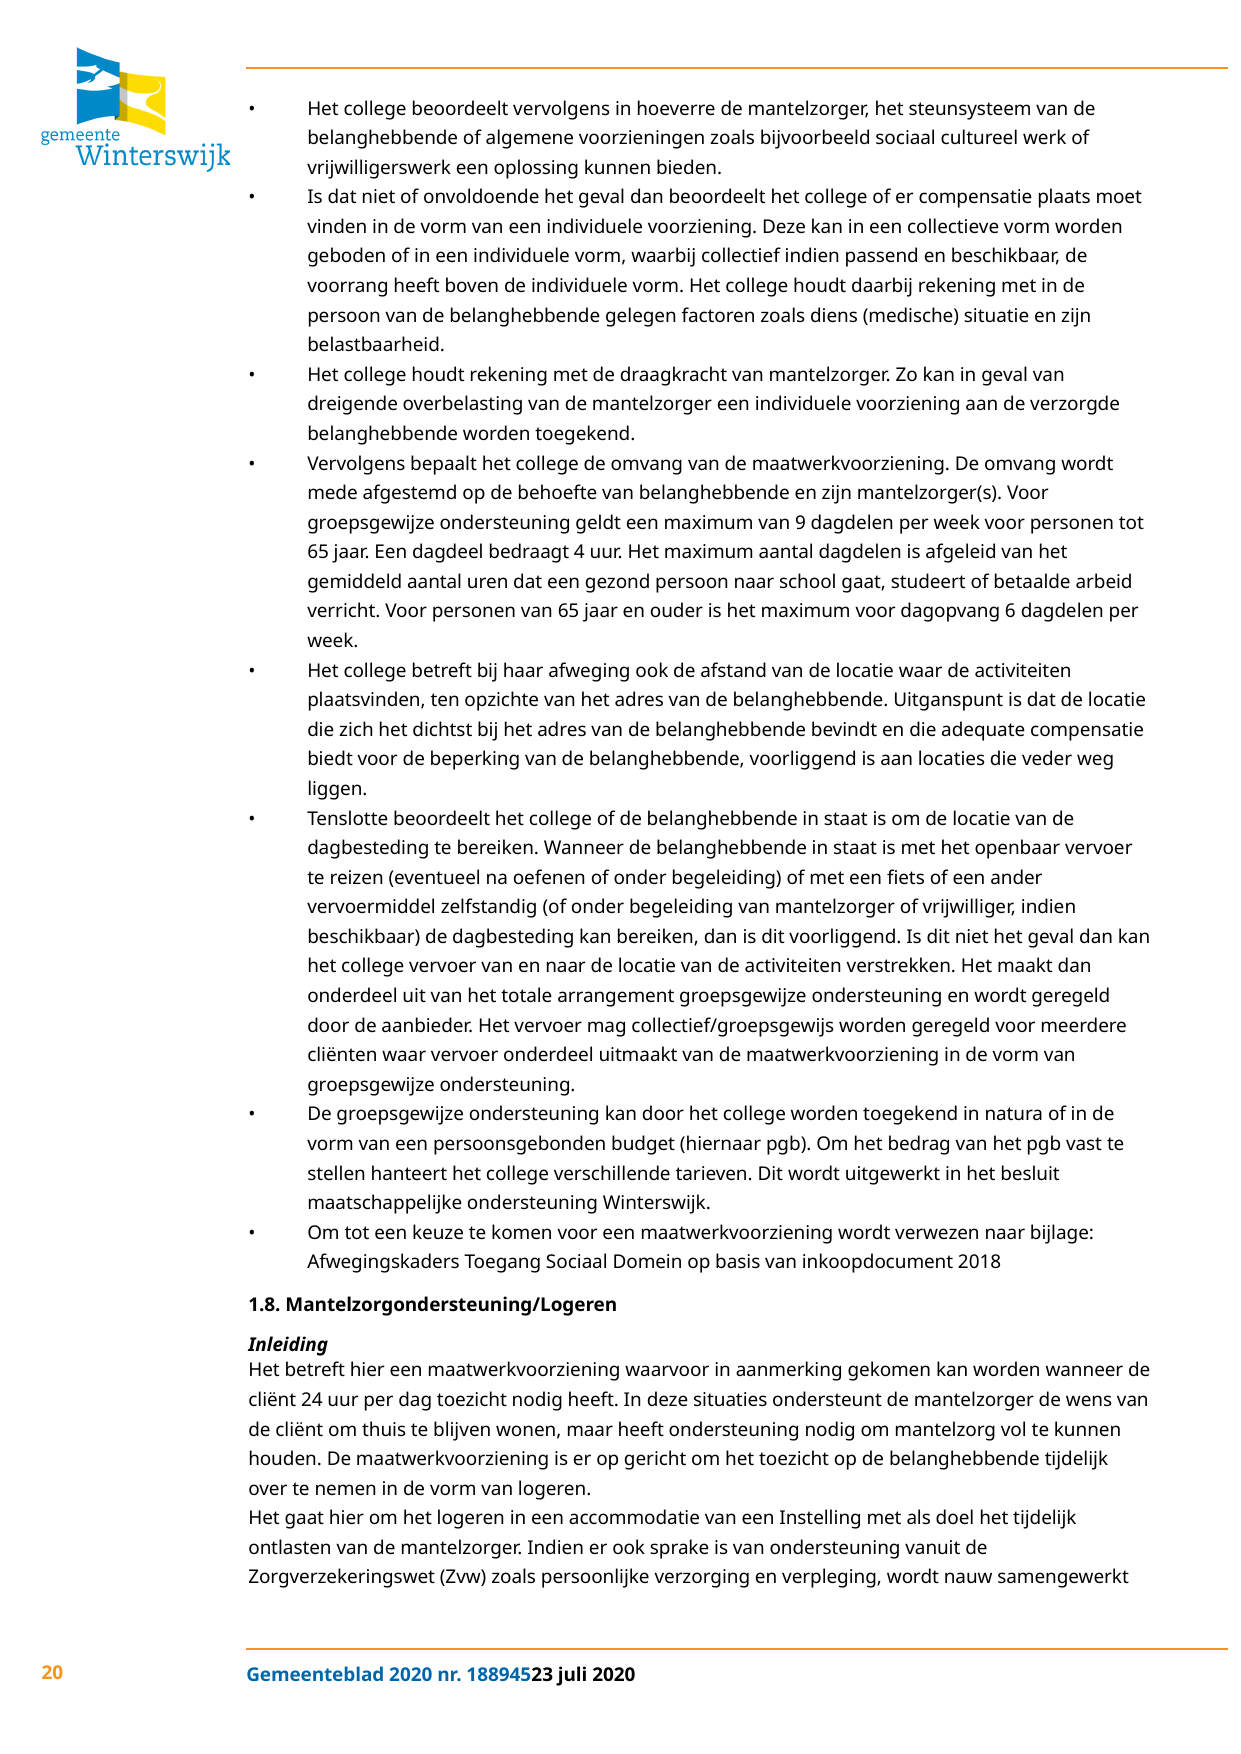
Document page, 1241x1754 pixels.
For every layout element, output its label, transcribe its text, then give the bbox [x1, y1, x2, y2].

list Om tot een keuze te komen voor een maatwerkvoorziening wordt verwezen naar bijlage: Afwegingskaders Toegang Sociaal Domein op basis van inkoopdocument 2018 [248, 1219, 1152, 1274]
picture [41, 47, 231, 172]
text Het betreft hier een maatwerkvoorziening waarvoor in aanmerking gekomen kan worden wanneer de cliënt 24 uur per dag toezicht nodig heeft. In deze situaties ondersteunt de mantelzorger de wens van de cliënt om thuis te blijven wonen, maar heeft ondersteuning nodig om mantelzorg vol te kunnen houden. De maatwerkvoorziening is er op gericht om het toezicht op de belanghebbende tijdelijk over te nemen in de vorm van logeren. [248, 1357, 1152, 1501]
picture [225, 153, 231, 162]
list De groepsgewijze ondersteuning kan door het college worden toegekend in natura of in de vorm van een persoonsgebonden budget (hiernaar pgb). Om het bedrag van het pgb vast te stellen hanteert het college verschillende tarieven. Dit wordt uitgewerkt in het besluit maatschappelijke ondersteuning Winterswijk. [248, 1101, 1152, 1215]
text Het gaat hier om het logeren in een accommodatie van een Instelling met als doel het tijdelijk ontlasten van de mantelzorger. Indien er ook sprake is van ondersteuning vanuit de Zorgverzekeringswet (Zvw) zoals persoonlijke verzorging en verpleging, wordt nauw samengewerkt [248, 1504, 1152, 1589]
list Tenslotte beoordeelt het college of de belanghebbende in staat is om de locatie van de dagbesteding te bereiken. Wanneer de belanghebbende in staat is met het openbaar vervoer te reizen (eventueel na oefenen of onder begeleiding) of met een fiets of een ander vervoermiddel zelfstandig (of onder begeleiding van mantelzorger of vrijwilliger, indien beschikbaar) de dagbesteding kan bereiken, dan is dit voorliggend. Is dit niet het geval dan kan het college vervoer van en naar de locatie van de activiteiten verstrekken. Het maakt dan onderdeel uit van het totale arrangement groepsgewijze ondersteuning en wordt geregeld door de aanbieder. Het vervoer mag collectief/groepsgewijs worden geregeld voor meerdere cliënten waar vervoer onderdeel uitmaakt van de maatwerkvoorziening in de vorm van groepsgewijze ondersteuning. [248, 805, 1152, 1097]
text Inleiding [248, 1331, 1152, 1357]
text 1.8. Mantelzorgondersteuning/Logeren [248, 1292, 1152, 1317]
list Vervolgens bepaalt het college de omvang van de maatwerkvoorziening. De omvang wordt mede afgestemd op de behoefte van belanghebbende en zijn mantelzorger(s). Voor groepsgewijze ondersteuning geldt een maximum van 9 dagdelen per week voor personen tot 65 jaar. Een dagdeel bedraagt 4 uur. Het maximum aantal dagdelen is afgeleid van het gemiddeld aantal uren dat een gezond persoon naar school gaat, studeert of betaalde arbeid verricht. Voor personen van 65 jaar en ouder is het maximum voor dagopvang 6 dagdelen per week. [248, 450, 1152, 653]
list Het college betreft bij haar afweging ook de afstand van de locatie waar de activiteiten plaatsvinden, ten opzichte van het adres van de belanghebbende. Uitganspunt is dat de locatie die zich het dichtst bij het adres van de belanghebbende bevindt en die adequate compensatie biedt voor de beperking van de belanghebbende, voorliggend is aan locaties die veder weg liggen. [248, 657, 1152, 801]
list Het college houdt rekening met de draagkracht van mantelzorger. Zo kan in geval van dreigende overbelasting van de mantelzorger een individuele voorziening aan de verzorgde belanghebbende worden toegekend. [248, 361, 1152, 446]
list Is dat niet of onvoldoende het geval dan beoordeelt het college of er compensatie plaats moet vinden in de vorm van een individuele voorziening. Deze kan in een collectieve vorm worden geboden of in een individuele vorm, waarbij collectief indien passend en beschikbaar, de voorrang heeft boven de individuele vorm. Het college houdt daarbij rekening met in de persoon van de belanghebbende gelegen factoren zoals diens (medische) situatie en zijn belastbaarheid. [248, 183, 1152, 357]
list Het college beoordeelt vervolgens in hoeverre de mantelzorger, het steunsysteem van de belanghebbende of algemene voorzieningen zoals bijvoorbeeld sociaal cultureel werk of vrijwilligerswerk een oplossing kunnen bieden. [248, 95, 1152, 180]
